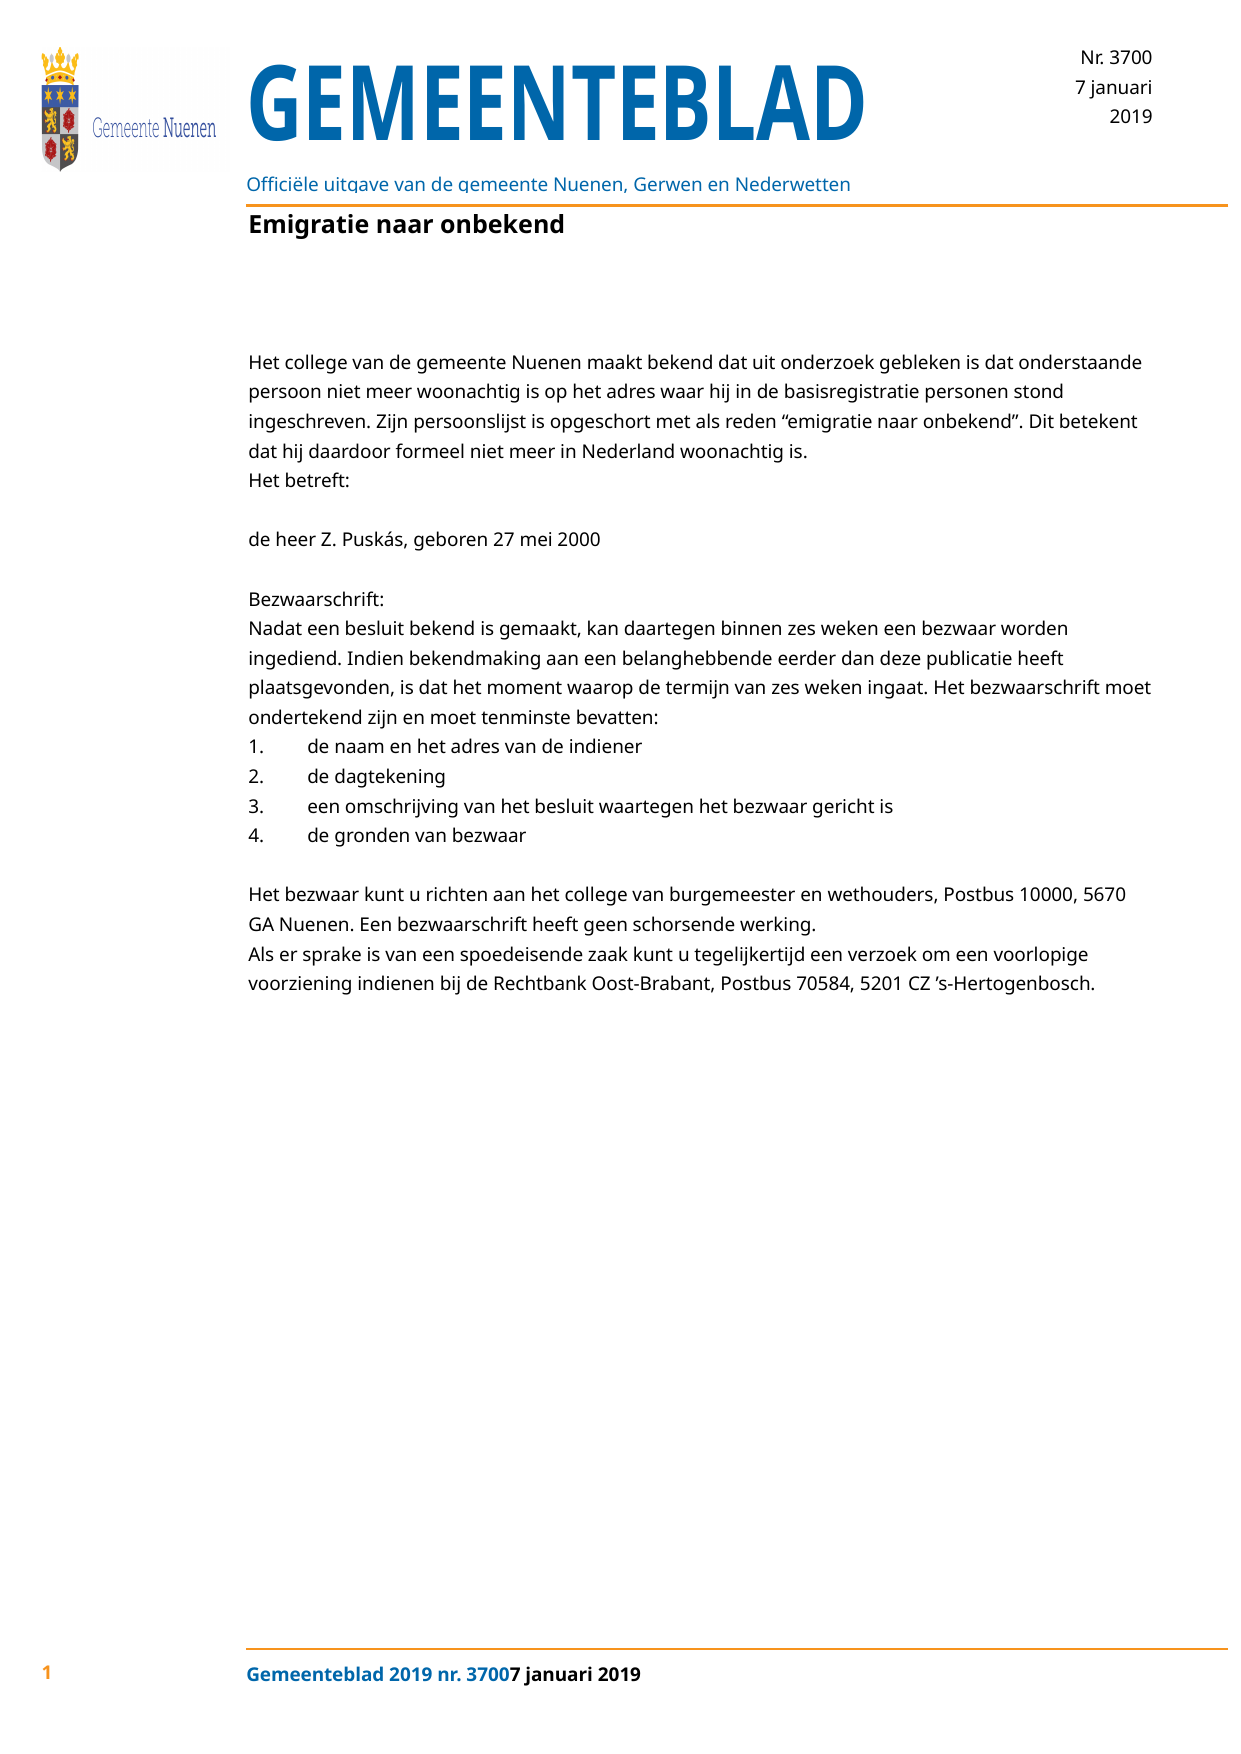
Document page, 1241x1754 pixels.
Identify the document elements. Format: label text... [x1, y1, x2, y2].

list de naam en het adres van de indiener [248, 734, 1152, 759]
text de heer Z. Puskás, geboren 27 mei 2000 [248, 527, 1152, 552]
text Het college van de gemeente Nuenen maakt bekend dat uit onderzoek gebleken is dat onderstaande persoon niet meer woonachtig is op het adres waar hij in de basisregistratie personen stond ingeschreven. Zijn persoonslijst is opgeschort met als reden “emigratie naar onbekend”. Dit betekent dat hij daardoor formeel niet meer in Nederland woonachtig is. [248, 349, 1152, 464]
text Het betreft: [248, 467, 1152, 493]
list de gronden van bezwaar [248, 822, 1152, 848]
list een omschrijving van het besluit waartegen het bezwaar gericht is [248, 793, 1152, 819]
text Als er sprake is van een spoedeisende zaak kunt u tegelijkertijd een verzoek om een voorlopige voorziening indienen bij de Rechtbank Oost-Brabant, Postbus 70584, 5201 CZ ’s-Hertogenbosch. [248, 941, 1152, 996]
list de dagtekening [248, 763, 1152, 789]
text Nadat een besluit bekend is gemaakt, kan daartegen binnen zes weken een bezwaar worden ingediend. Indien bekendmaking aan een belanghebbende eerder dan deze publicatie heeft plaatsgevonden, is dat het moment waarop de termijn van zes weken ingaat. Het bezwaarschrift moet ondertekend zijn en moet tenminste bevatten: [248, 615, 1152, 730]
text Bezwaarschrift: [248, 586, 1152, 612]
text Emigratie naar onbekend [248, 207, 1152, 241]
picture [41, 47, 231, 172]
text Het bezwaar kunt u richten aan het college van burgemeester en wethouders, Postbus 10000, 5670 GA Nuenen. Een bezwaarschrift heeft geen schorsende werking. [248, 882, 1152, 937]
